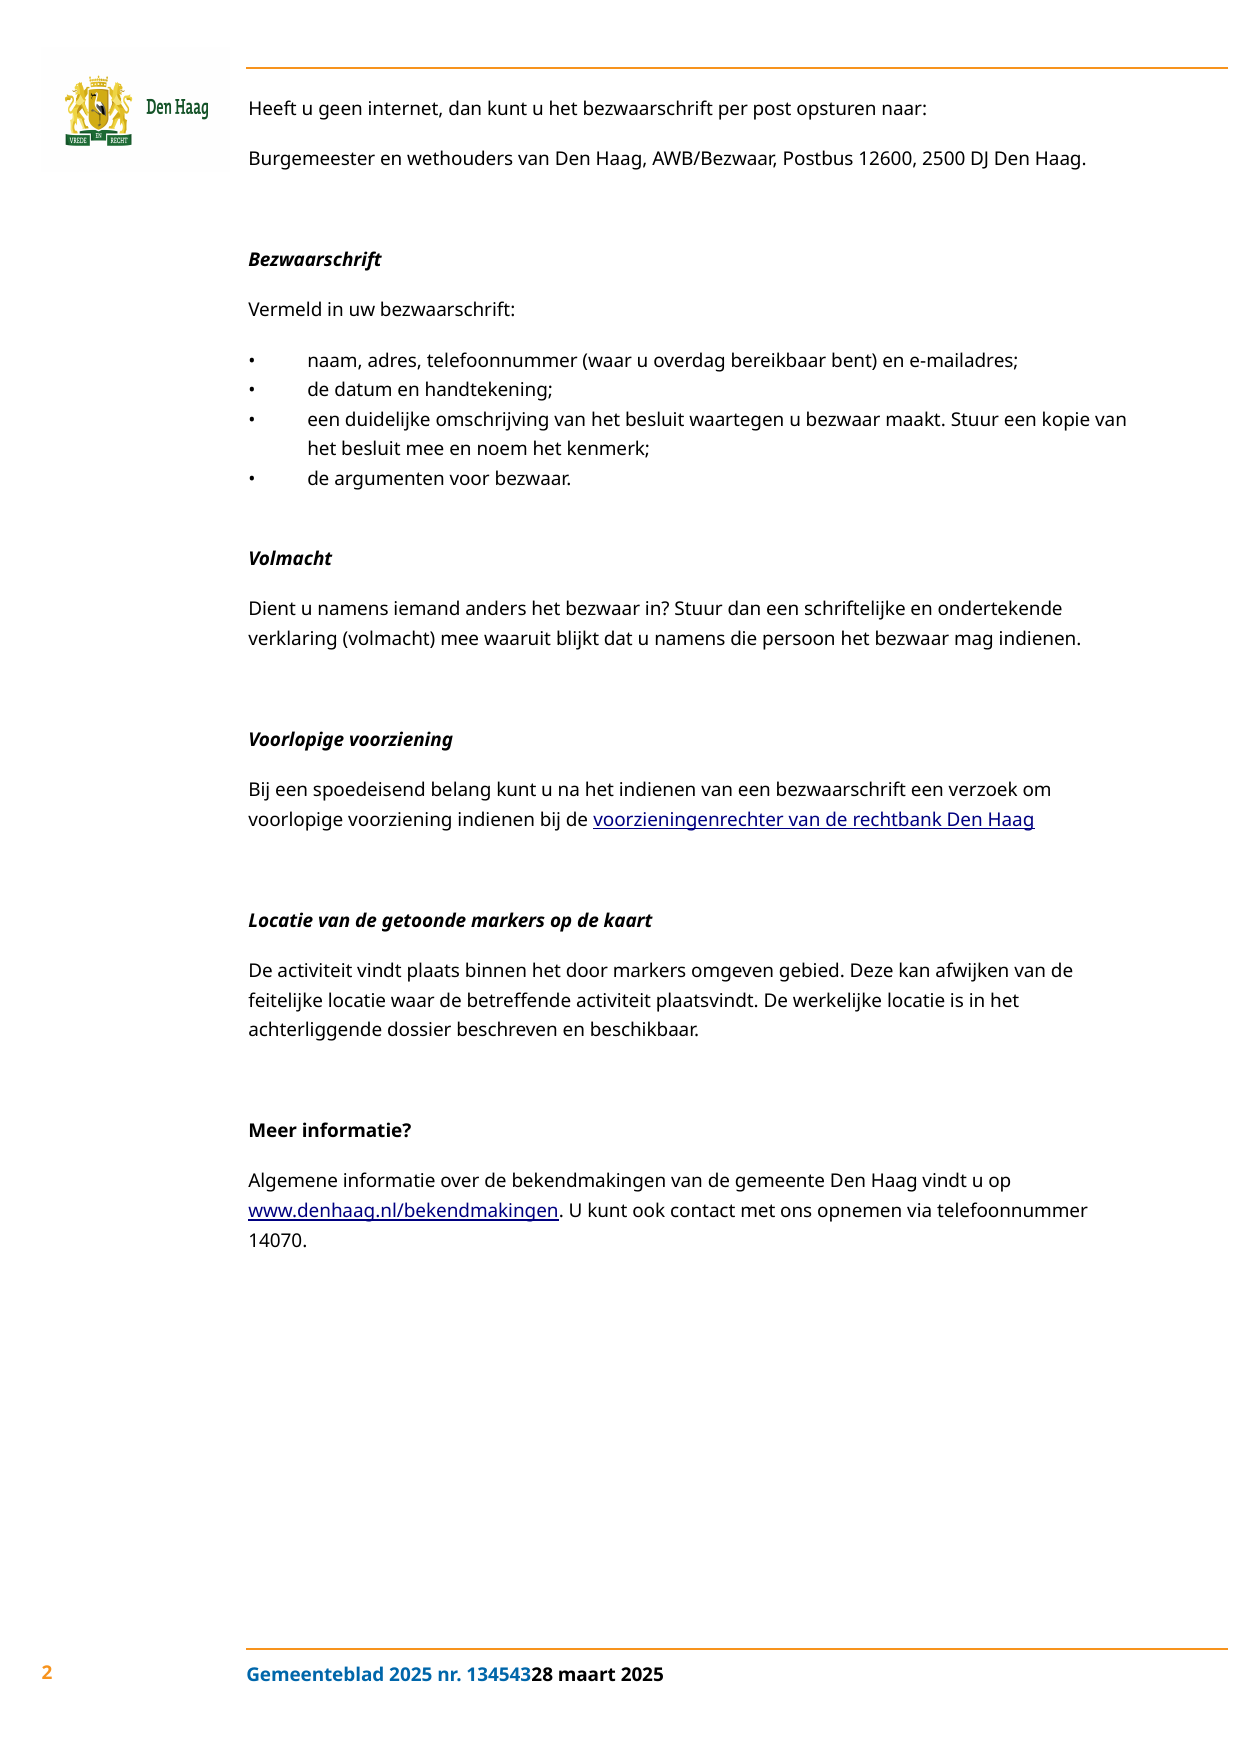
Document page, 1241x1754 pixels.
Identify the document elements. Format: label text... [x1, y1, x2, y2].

list de argumenten voor bezwaar. [248, 465, 1152, 491]
picture [41, 47, 231, 172]
text Burgemeester en wethouders van Den Haag, AWB/Bezwaar, Postbus 12600, 2500 DJ Den Haag. [248, 145, 1152, 171]
text Locatie van de getoonde markers op de kaart [248, 907, 1152, 933]
list de datum en handtekening; [248, 376, 1152, 402]
list naam, adres, telefoonnummer (waar u overdag bereikbaar bent) en e-mailadres; [248, 347, 1152, 373]
text Bij een spoedeisend belang kunt u na het indienen van een bezwaarschrift een verzoek om voorlopige voorziening indienen bij de voorzieningenrechter van de rechtbank Den Haag [248, 776, 1152, 832]
text Meer informatie? [248, 1117, 1152, 1143]
text Bezwaarschrift [248, 246, 1152, 272]
list een duidelijke omschrijving van het besluit waartegen u bezwaar maakt. Stuur een kopie van het besluit mee en noem het kenmerk; [248, 406, 1152, 461]
text Vermeld in uw bezwaarschrift: [248, 296, 1152, 322]
text Voorlopige voorziening [248, 726, 1152, 752]
text De activiteit vindt plaats binnen het door markers omgeven gebied. Deze kan afwijken van de feitelijke locatie waar de betreffende activiteit plaatsvindt. De werkelijke locatie is in het achterliggende dossier beschreven en beschikbaar. [248, 957, 1152, 1042]
text Heeft u geen internet, dan kunt u het bezwaarschrift per post opsturen naar: [248, 95, 1152, 121]
text Volmacht [248, 545, 1152, 571]
text Dient u namens iemand anders het bezwaar in? Stuur dan een schriftelijke en ondertekende verklaring (volmacht) mee waaruit blijkt dat u namens die persoon het bezwaar mag indienen. [248, 596, 1152, 651]
text Algemene informatie over de bekendmakingen van de gemeente Den Haag vindt u op www.denhaag.nl/bekendmakingen. U kunt ook contact met ons opnemen via telefoonnummer 14070. [248, 1168, 1152, 1253]
